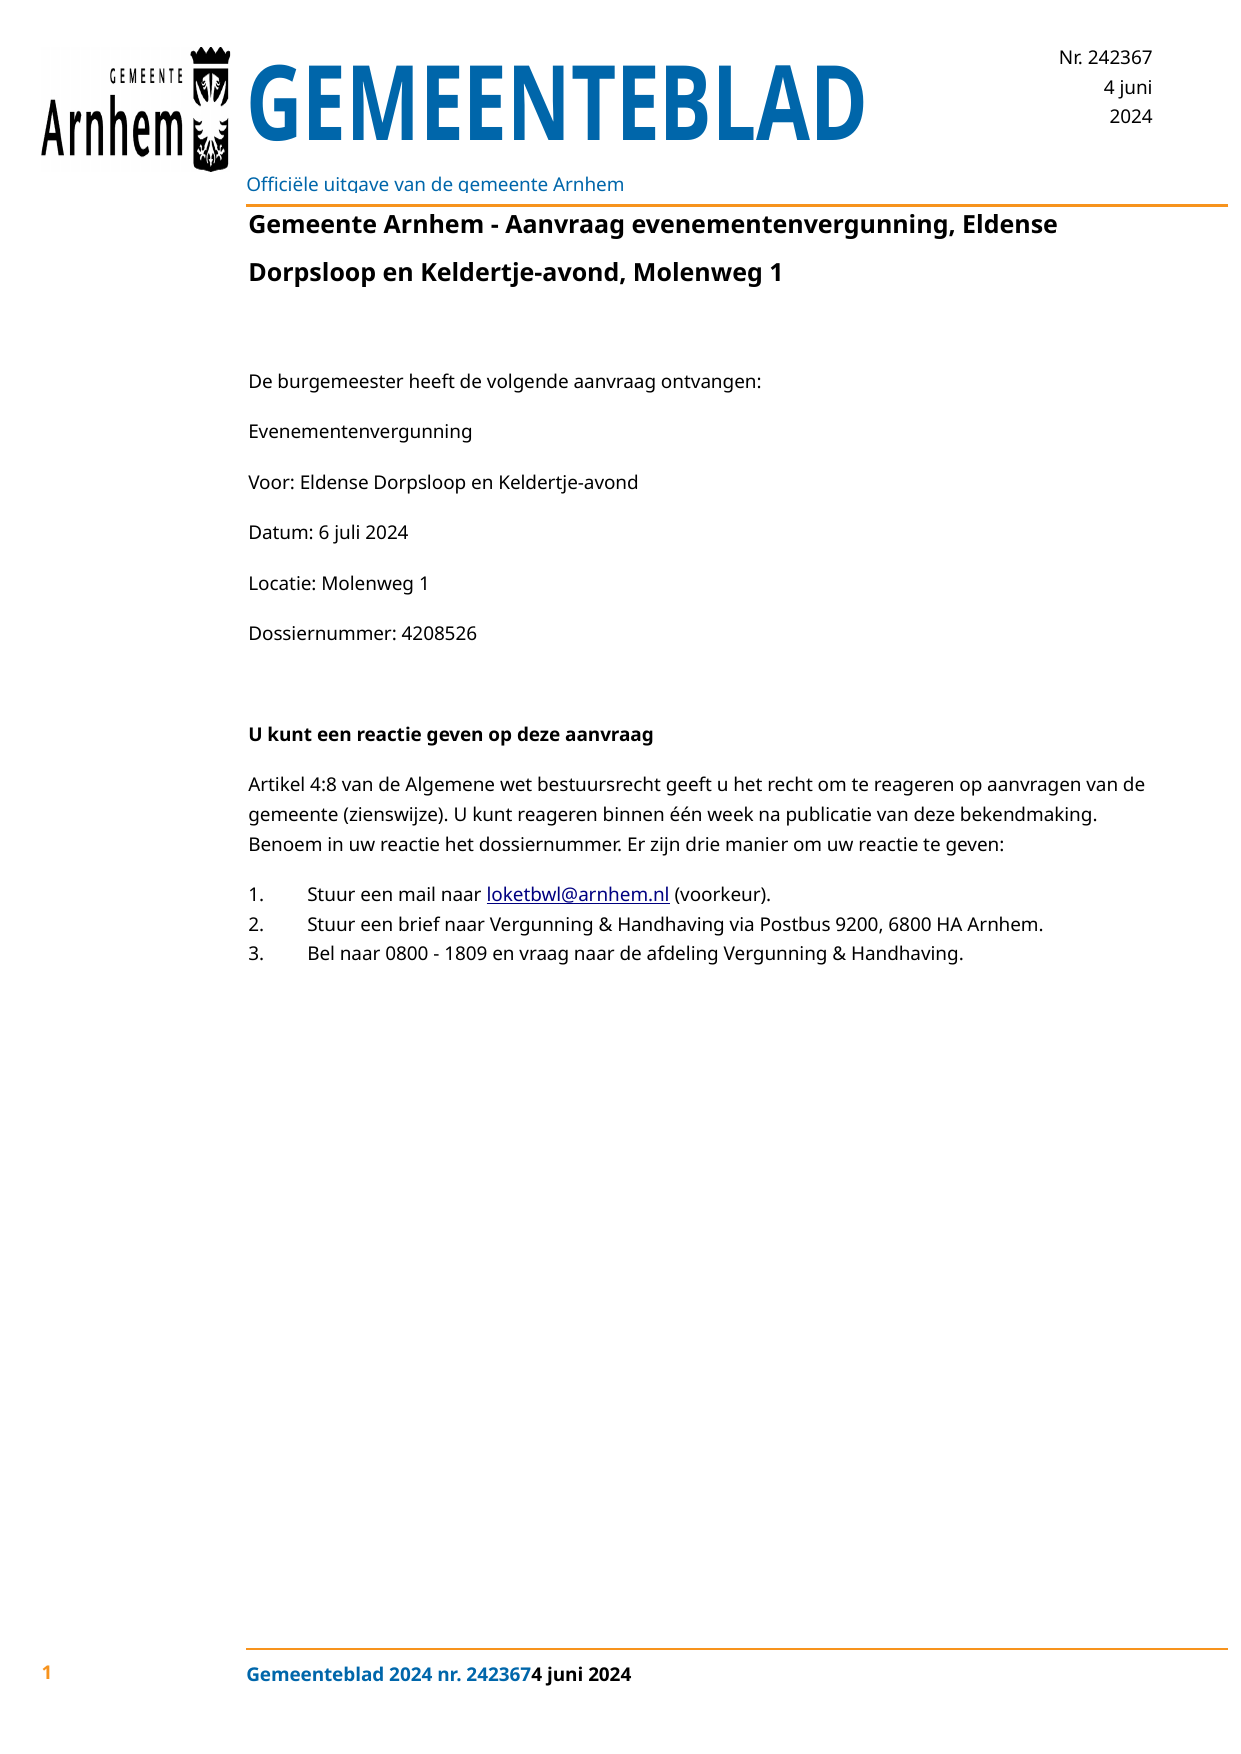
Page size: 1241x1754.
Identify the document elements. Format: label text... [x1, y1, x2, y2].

text Evenementenvergunning [248, 419, 1152, 444]
text U kunt een reactie geven op deze aanvraag [248, 721, 1152, 747]
text Gemeente Arnhem - Aanvraag evenementenvergunning, Eldense Dorpsloop en Keldertje-avond, Molenweg 1 [248, 207, 1152, 288]
text De burgemeester heeft de volgende aanvraag ontvangen: [248, 368, 1152, 394]
text Dossiernummer: 4208526 [248, 620, 1152, 646]
list Stuur een mail naar loketbwl@arnhem.nl (voorkeur). [248, 881, 1152, 907]
list Bel naar 0800 - 1809 en vraag naar de afdeling Vergunning & Handhaving. [248, 940, 1152, 966]
text Voor: Eldense Dorpsloop en Keldertje-avond [248, 469, 1152, 495]
list Stuur een brief naar Vergunning & Handhaving via Postbus 9200, 6800 HA Arnhem. [248, 911, 1152, 937]
text Locatie: Molenweg 1 [248, 570, 1152, 596]
picture [41, 47, 231, 172]
text Datum: 6 juli 2024 [248, 519, 1152, 545]
text Artikel 4:8 van de Algemene wet bestuursrecht geeft u het recht om te reageren op aanvragen van de gemeente (zienswijze). U kunt reageren binnen één week na publicatie van deze bekendmaking. Benoem in uw reactie het dossiernummer. Er zijn drie manier om uw reactie te geven: [248, 772, 1152, 857]
